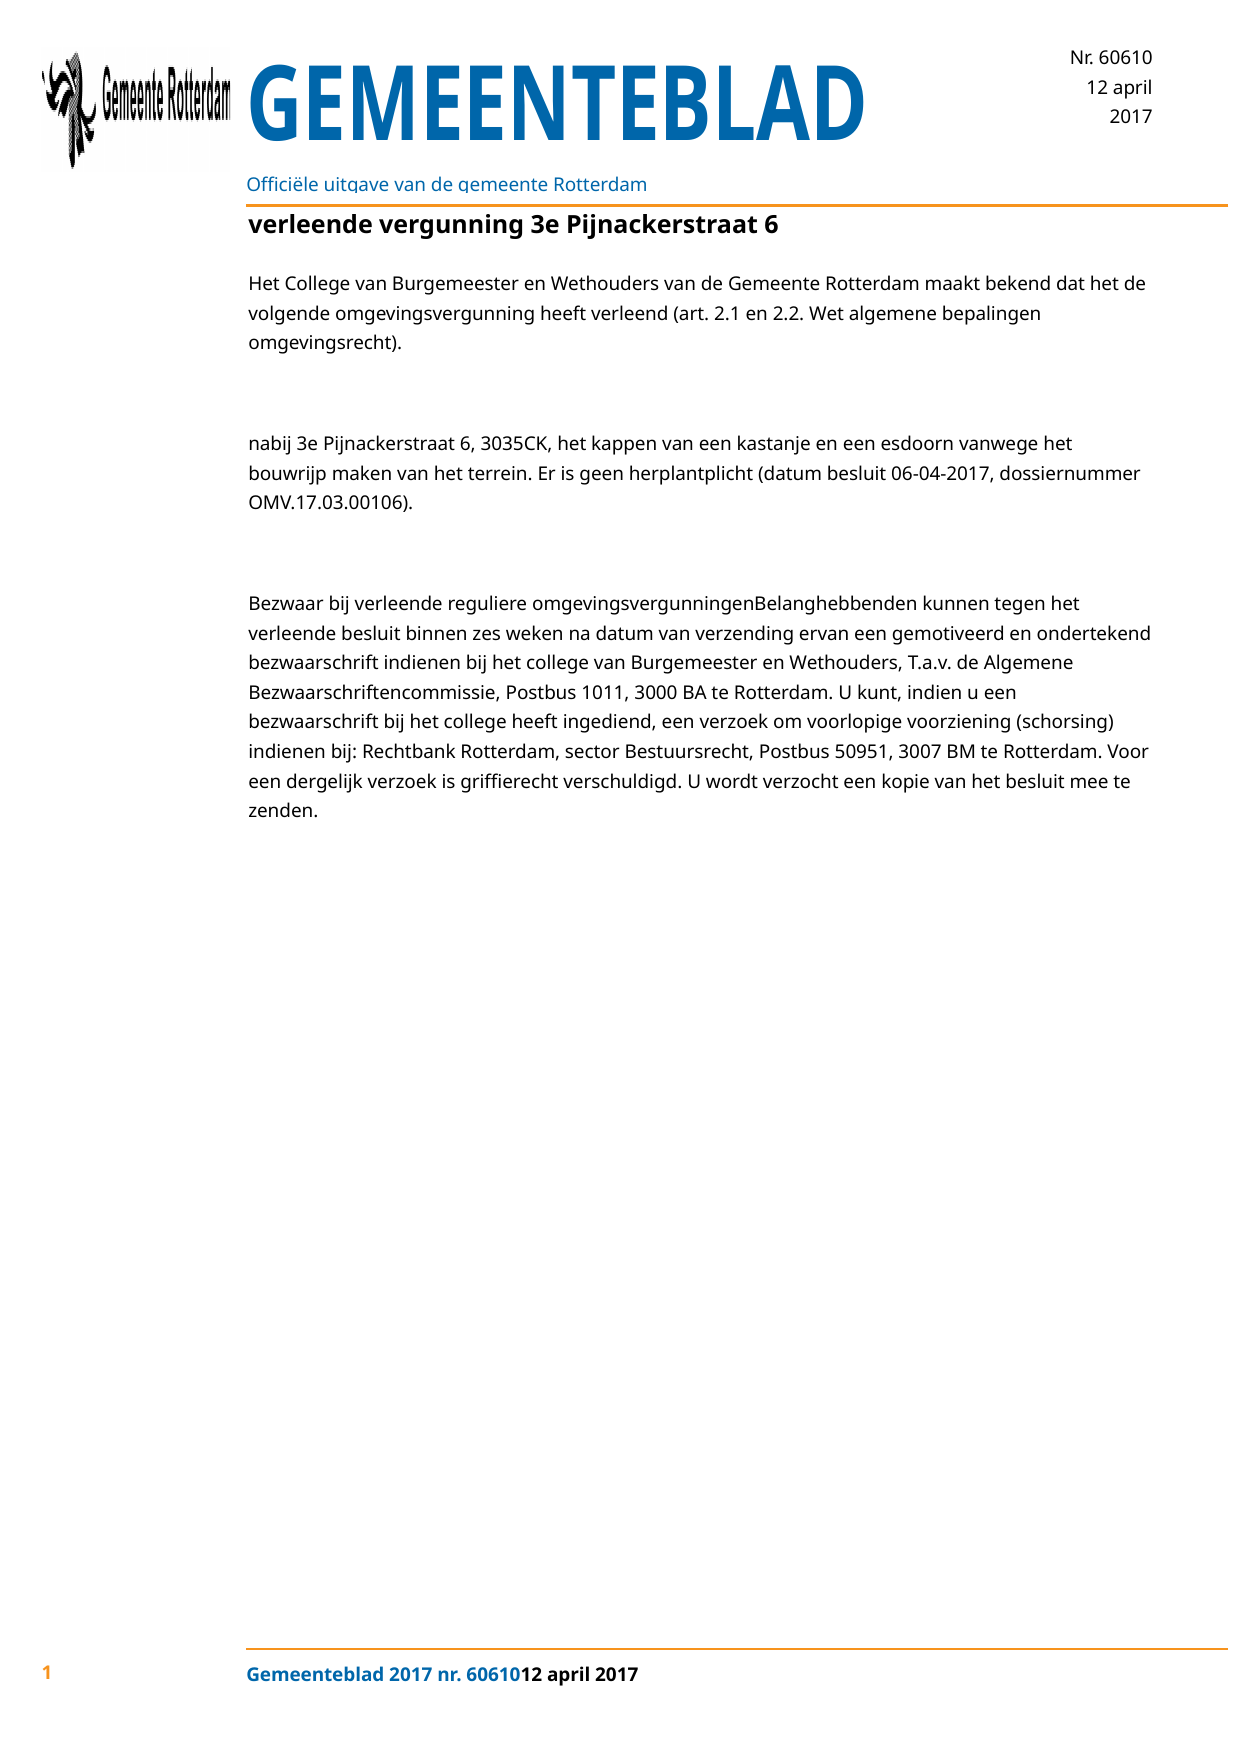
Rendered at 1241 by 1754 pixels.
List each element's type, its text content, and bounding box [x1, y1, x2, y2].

text nabij 3e Pijnackerstraat 6, 3035CK, het kappen van een kastanje en een esdoorn vanwege het bouwrijp maken van het terrein. Er is geen herplantplicht (datum besluit 06-04-2017, dossiernummer OMV.17.03.00106). [248, 430, 1152, 515]
text verleende vergunning 3e Pijnackerstraat 6 [248, 207, 1152, 241]
picture [41, 47, 231, 172]
text Bezwaar bij verleende reguliere omgevingsvergunningenBelanghebbenden kunnen tegen het verleende besluit binnen zes weken na datum van verzending ervan een gemotiveerd en ondertekend bezwaarschrift indienen bij het college van Burgemeester en Wethouders, T.a.v. de Algemene Bezwaarschriftencommissie, Postbus 1011, 3000 BA te Rotterdam. U kunt, indien u een bezwaarschrift bij het college heeft ingediend, een verzoek om voorlopige voorziening (schorsing) indienen bij: Rechtbank Rotterdam, sector Bestuursrecht, Postbus 50951, 3007 BM te Rotterdam. Voor een dergelijk verzoek is griffierecht verschuldigd. U wordt verzocht een kopie van het besluit mee te zenden. [248, 590, 1152, 823]
text Het College van Burgemeester en Wethouders van de Gemeente Rotterdam maakt bekend dat het de volgende omgevingsvergunning heeft verleend (art. 2.1 en 2.2. Wet algemene bepalingen omgevingsrecht). [248, 270, 1152, 355]
